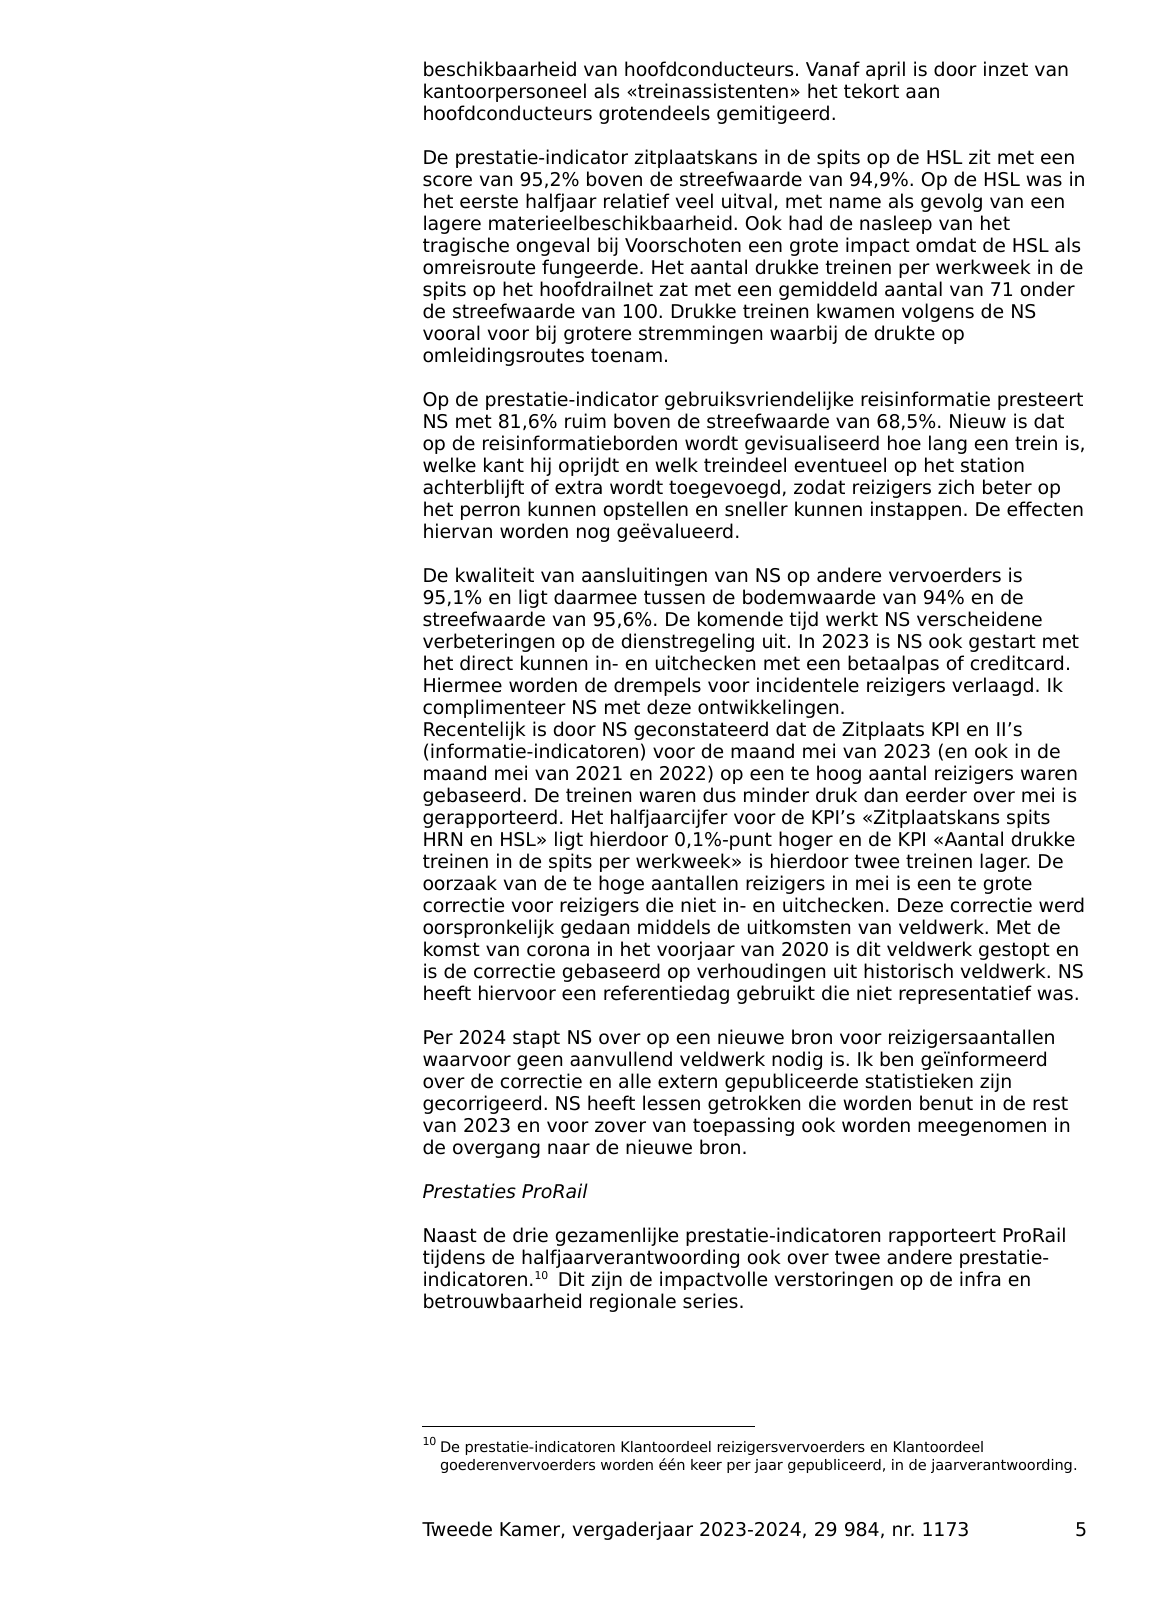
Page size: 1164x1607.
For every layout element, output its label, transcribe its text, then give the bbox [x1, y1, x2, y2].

subtitle Prestaties ProRail [422, 1181, 1087, 1203]
text Per 2024 stapt NS over op een nieuwe bron voor reizigersaantallen waarvoor geen aanvullend veldwerk nodig is. Ik ben geïnformeerd over de correctie en alle extern gepubliceerde statistieken zijn gecorrigeerd. NS heeft lessen getrokken die worden benut in de rest van 2023 en voor zover van toepassing ook worden meegenomen in de overgang naar de nieuwe bron. [422, 1027, 1087, 1159]
text Naast de drie gezamenlijke prestatie-indicatoren rapporteert ProRail tijdens de halfjaarverantwoording ook over twee andere prestatie-indicatoren. Dit zijn de impactvolle verstoringen op de infra en betrouwbaarheid regionale series. [422, 1225, 1087, 1313]
text De prestatie-indicator zitplaatskans in de spits op de HSL zit met een score van 95,2% boven de streefwaarde van 94,9%. Op de HSL was in het eerste halfjaar relatief veel uitval, met name als gevolg van een lagere materieelbeschikbaarheid. Ook had de nasleep van het tragische ongeval bij Voorschoten een grote impact omdat de HSL als omreisroute fungeerde. Het aantal drukke treinen per werkweek in de spits op het hoofdrailnet zat met een gemiddeld aantal van 71 onder de streefwaarde van 100. Drukke treinen kwamen volgens de NS vooral voor bij grotere stremmingen waarbij de drukte op omleidingsroutes toenam. [422, 147, 1087, 367]
text Recentelijk is door NS geconstateerd dat de Zitplaats KPI en II’s (informatie-indicatoren) voor de maand mei van 2023 (en ook in de maand mei van 2021 en 2022) op een te hoog aantal reizigers waren gebaseerd. De treinen waren dus minder druk dan eerder over mei is gerapporteerd. Het halfjaarcijfer voor de KPI’s «Zitplaatskans spits HRN en HSL» ligt hierdoor 0,1%-punt hoger en de KPI «Aantal drukke treinen in de spits per werkweek» is hierdoor twee treinen lager. De oorzaak van de te hoge aantallen reizigers in mei is een te grote correctie voor reizigers die niet in- en uitchecken. Deze correctie werd oorspronkelijk gedaan middels de uitkomsten van veldwerk. Met de komst van corona in het voorjaar van 2020 is dit veldwerk gestopt en is de correctie gebaseerd op verhoudingen uit historisch veldwerk. NS heeft hiervoor een referentiedag gebruikt die niet representatief was. [422, 719, 1087, 1005]
text beschikbaarheid van hoofdconducteurs. Vanaf april is door inzet van kantoorpersoneel als «treinassistenten» het tekort aan hoofdconducteurs grotendeels gemitigeerd. [422, 59, 1087, 125]
text Op de prestatie-indicator gebruiksvriendelijke reisinformatie presteert NS met 81,6% ruim boven de streefwaarde van 68,5%. Nieuw is dat op de reisinformatieborden wordt gevisualiseerd hoe lang een trein is, welke kant hij oprijdt en welk treindeel eventueel op het station achterblijft of extra wordt toegevoegd, zodat reizigers zich beter op het perron kunnen opstellen en sneller kunnen instappen. De effecten hiervan worden nog geëvalueerd. [422, 389, 1087, 543]
text De kwaliteit van aansluitingen van NS op andere vervoerders is 95,1% en ligt daarmee tussen de bodemwaarde van 94% en de streefwaarde van 95,6%. De komende tijd werkt NS verscheidene verbeteringen op de dienstregeling uit. In 2023 is NS ook gestart met het direct kunnen in- en uitchecken met een betaalpas of creditcard. Hiermee worden de drempels voor incidentele reizigers verlaagd. Ik complimenteer NS met deze ontwikkelingen. [422, 565, 1087, 719]
text De prestatie-indicatoren Klantoordeel reizigersvervoerders en Klantoordeel goederenvervoerders worden één keer per jaar gepubliceerd, in de jaarverantwoording. [422, 1435, 1087, 1474]
